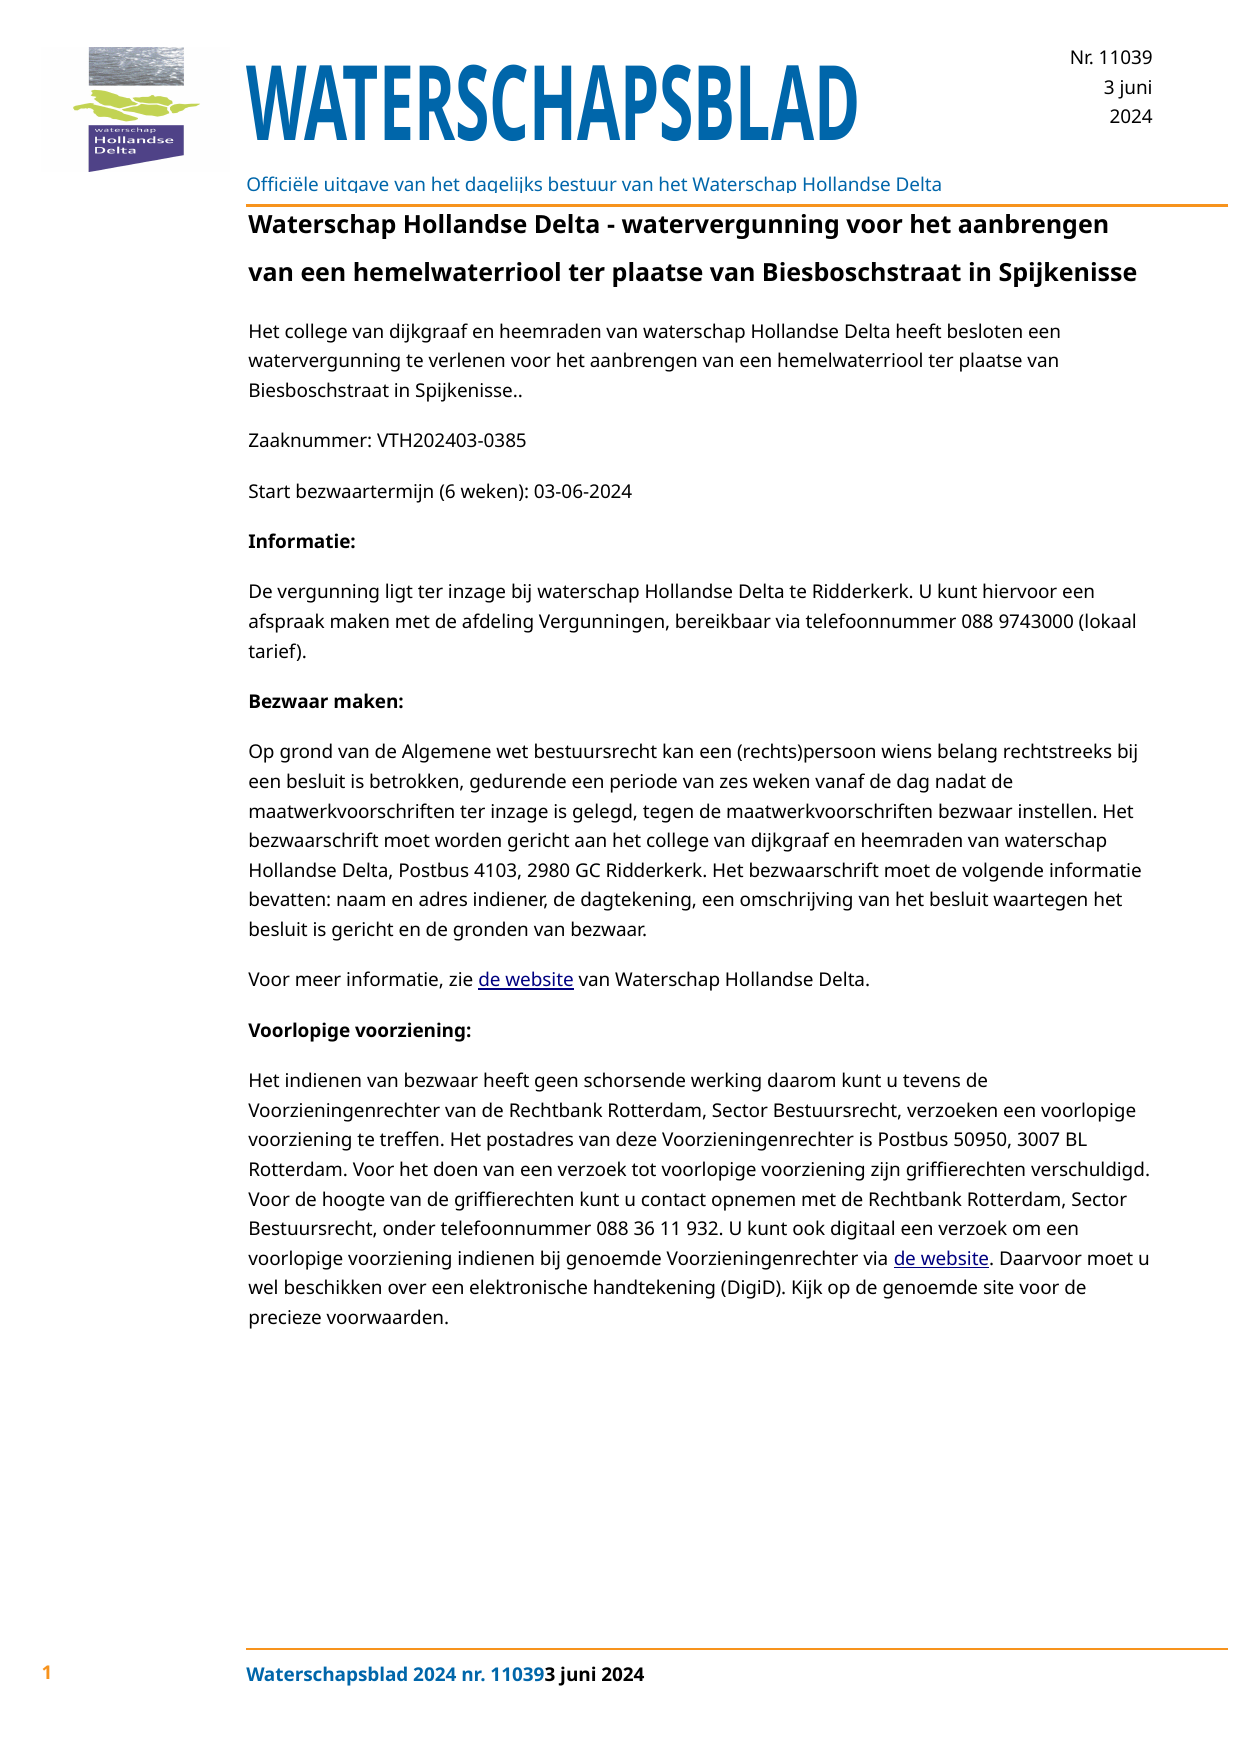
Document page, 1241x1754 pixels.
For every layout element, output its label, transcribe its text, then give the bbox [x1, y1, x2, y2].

text Het college van dijkgraaf en heemraden van waterschap Hollandse Delta heeft besloten een watervergunning te verlenen voor het aanbrengen van een hemelwaterriool ter plaatse van Biesboschstraat in Spijkenisse.. [248, 318, 1152, 403]
text Waterschap Hollandse Delta - watervergunning voor het aanbrengen van een hemelwaterriool ter plaatse van Biesboschstraat in Spijkenisse [248, 207, 1152, 288]
picture [41, 47, 231, 172]
text De vergunning ligt ter inzage bij waterschap Hollandse Delta te Ridderkerk. U kunt hiervoor een afspraak maken met de afdeling Vergunningen, bereikbaar via telefoonnummer 088 9743000 (lokaal tarief). [248, 579, 1152, 664]
text Bezwaar maken: [248, 688, 1152, 714]
text Het indienen van bezwaar heeft geen schorsende werking daarom kunt u tevens de Voorzieningenrechter van de Rechtbank Rotterdam, Sector Bestuursrecht, verzoeken een voorlopige voorziening te treffen. Het postadres van deze Voorzieningenrechter is Postbus 50950, 3007 BL Rotterdam. Voor het doen van een verzoek tot voorlopige voorziening zijn griffierechten verschuldigd. Voor de hoogte van de griffierechten kunt u contact opnemen met de Rechtbank Rotterdam, Sector Bestuursrecht, onder telefoonnummer 088 36 11 932. U kunt ook digitaal een verzoek om een voorlopige voorziening indienen bij genoemde Voorzieningenrechter via de website. Daarvoor moet u wel beschikken over een elektronische handtekening (DigiD). Kijk op de genoemde site voor de precieze voorwaarden. [248, 1067, 1152, 1330]
text Start bezwaartermijn (6 weken): 03-06-2024 [248, 478, 1152, 504]
text Informatie: [248, 528, 1152, 554]
text Voorlopige voorziening: [248, 1017, 1152, 1043]
text Zaaknummer: VTH202403-0385 [248, 427, 1152, 453]
text Op grond van de Algemene wet bestuursrecht kan een (rechts)persoon wiens belang rechtstreeks bij een besluit is betrokken, gedurende een periode van zes weken vanaf de dag nadat de maatwerkvoorschriften ter inzage is gelegd, tegen de maatwerkvoorschriften bezwaar instellen. Het bezwaarschrift moet worden gericht aan het college van dijkgraaf en heemraden van waterschap Hollandse Delta, Postbus 4103, 2980 GC Ridderkerk. Het bezwaarschrift moet de volgende informatie bevatten: naam en adres indiener, de dagtekening, een omschrijving van het besluit waartegen het besluit is gericht en de gronden van bezwaar. [248, 739, 1152, 942]
text Voor meer informatie, zie de website van Waterschap Hollandse Delta. [248, 967, 1152, 992]
